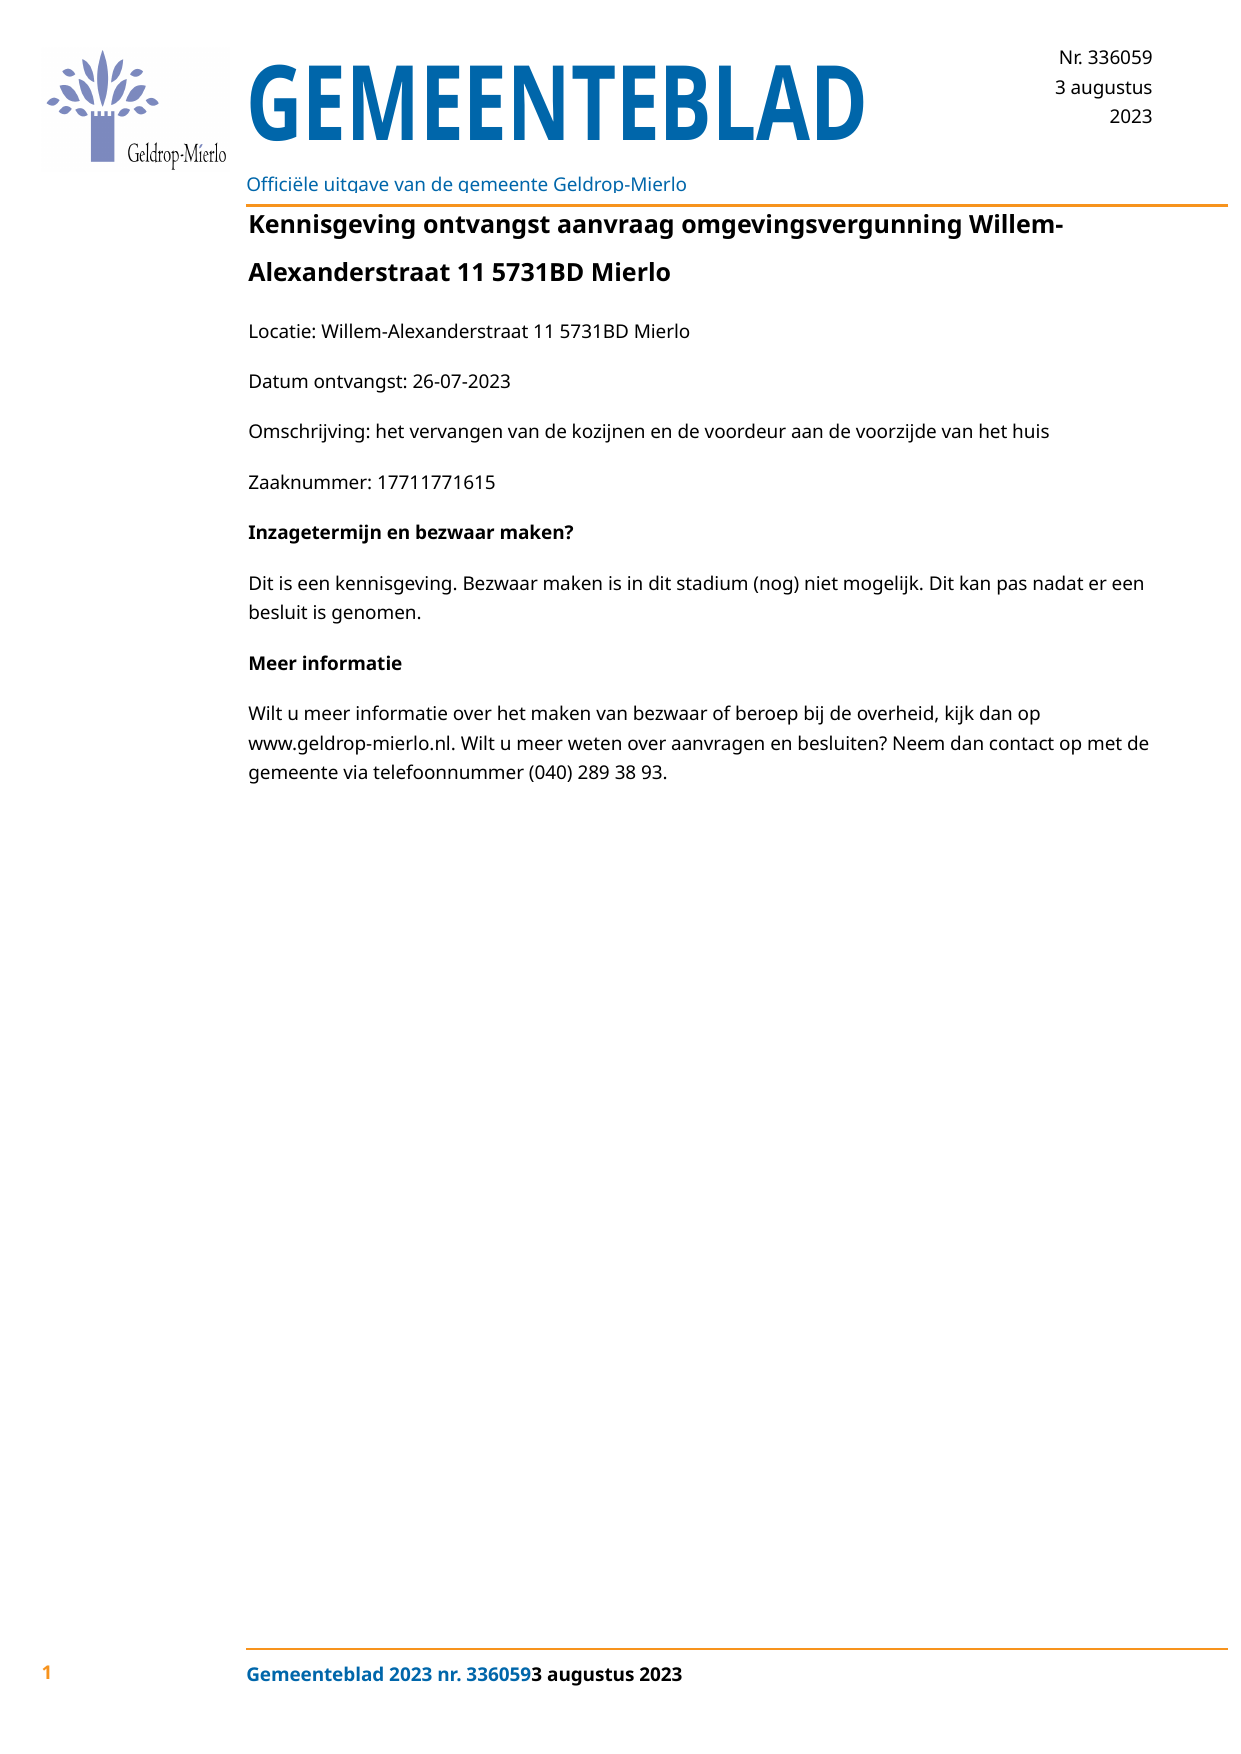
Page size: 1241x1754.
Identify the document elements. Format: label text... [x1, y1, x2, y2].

picture [41, 47, 231, 172]
text Inzagetermijn en bezwaar maken? [248, 519, 1152, 545]
text Kennisgeving ontvangst aanvraag omgevingsvergunning Willem-Alexanderstraat 11 5731BD Mierlo [248, 207, 1152, 288]
text Zaaknummer: 17711771615 [248, 469, 1152, 495]
text Omschrijving: het vervangen van de kozijnen en de voordeur aan de voorzijde van het huis [248, 419, 1152, 444]
text Datum ontvangst: 26-07-2023 [248, 368, 1152, 394]
text Locatie: Willem-Alexanderstraat 11 5731BD Mierlo [248, 318, 1152, 344]
text Dit is een kennisgeving. Bezwaar maken is in dit stadium (nog) niet mogelijk. Dit kan pas nadat er een besluit is genomen. [248, 570, 1152, 625]
text Meer informatie [248, 650, 1152, 676]
text Wilt u meer informatie over het maken van bezwaar of beroep bij de overheid, kijk dan op www.geldrop-mierlo.nl. Wilt u meer weten over aanvragen en besluiten? Neem dan contact op met de gemeente via telefoonnummer (040) 289 38 93. [248, 700, 1152, 785]
